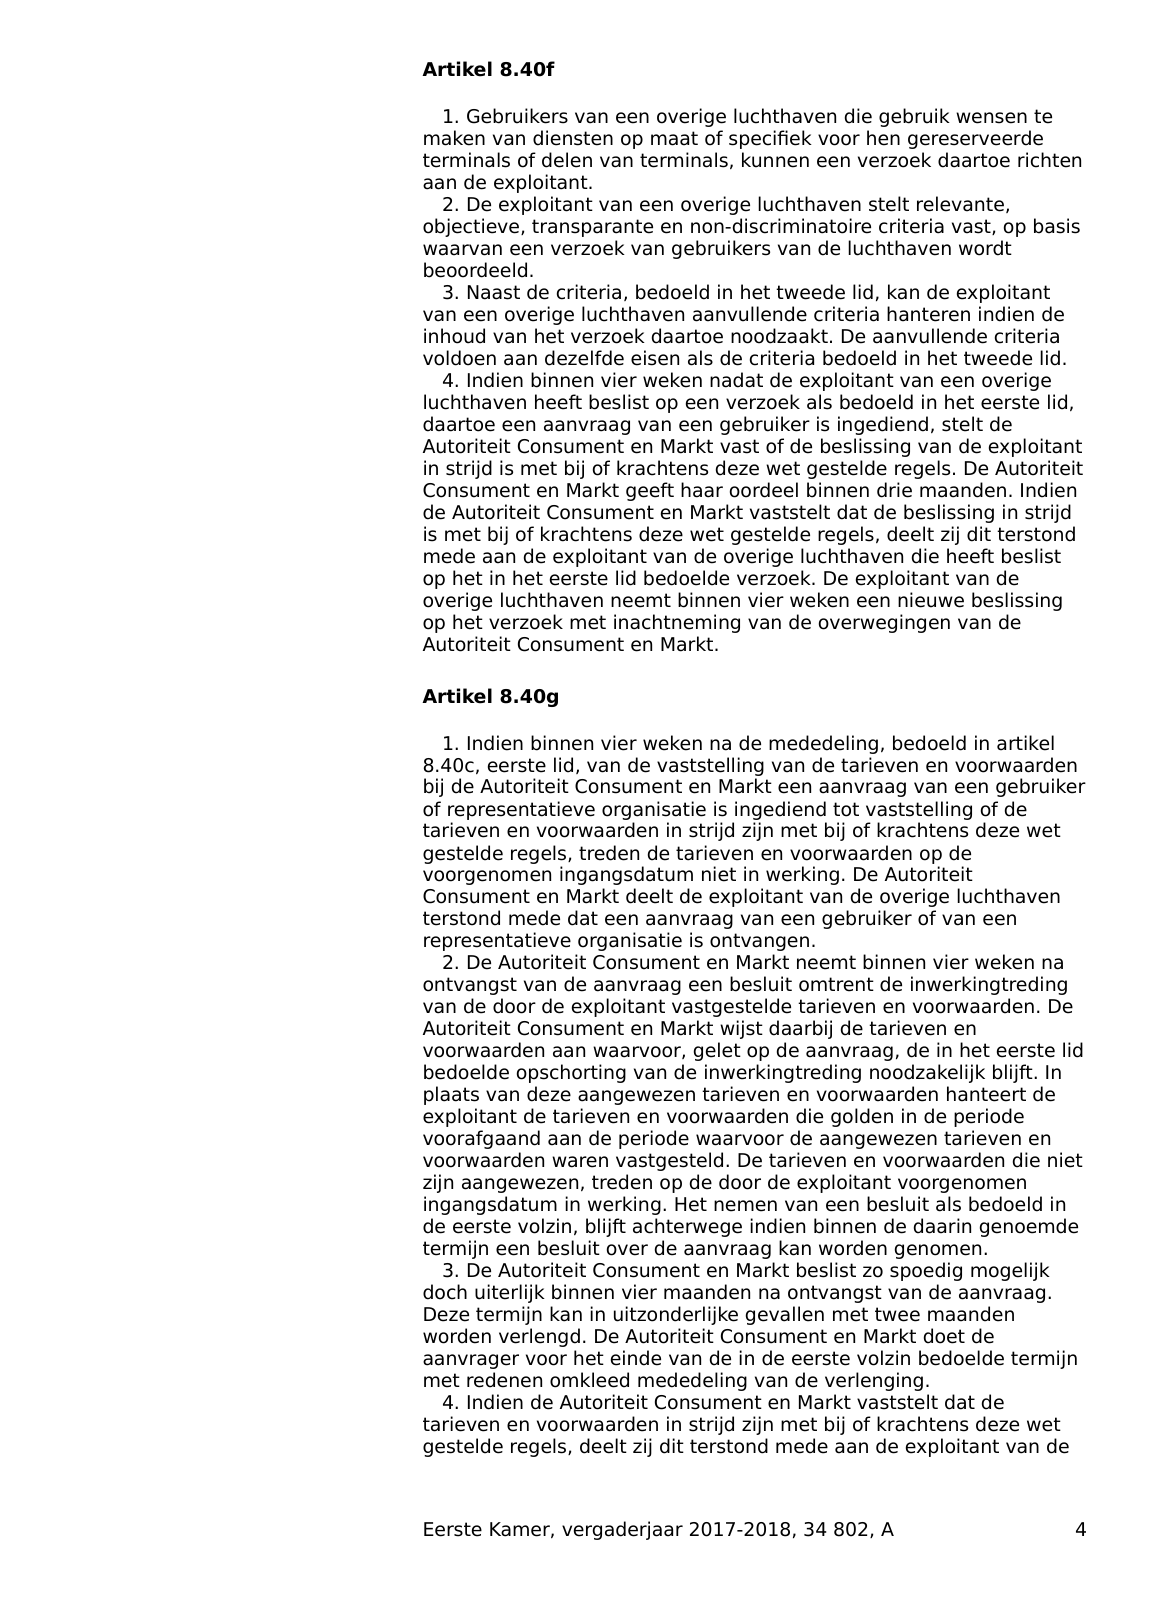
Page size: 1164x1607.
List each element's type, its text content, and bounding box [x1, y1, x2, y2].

text 3. Naast de criteria, bedoeld in het tweede lid, kan de exploitant van een overige luchthaven aanvullende criteria hanteren indien de inhoud van het verzoek daartoe noodzaakt. De aanvullende criteria voldoen aan dezelfde eisen als de criteria bedoeld in het tweede lid. [422, 282, 1087, 370]
text 3. De Autoriteit Consument en Markt beslist zo spoedig mogelijk doch uiterlijk binnen vier maanden na ontvangst van de aanvraag. Deze termijn kan in uitzonderlijke gevallen met twee maanden worden verlengd. De Autoriteit Consument en Markt doet de aanvrager voor het einde van de in de eerste volzin bedoelde termijn met redenen omkleed mededeling van de verlenging. [422, 1260, 1087, 1392]
text 2. De Autoriteit Consument en Markt neemt binnen vier weken na ontvangst van de aanvraag een besluit omtrent de inwerkingtreding van de door de exploitant vastgestelde tarieven en voorwaarden. De Autoriteit Consument en Markt wijst daarbij de tarieven en voorwaarden aan waarvoor, gelet op de aanvraag, de in het eerste lid bedoelde opschorting van de inwerkingtreding noodzakelijk blijft. In plaats van deze aangewezen tarieven en voorwaarden hanteert de exploitant de tarieven en voorwaarden die golden in de periode voorafgaand aan de periode waarvoor de aangewezen tarieven en voorwaarden waren vastgesteld. De tarieven en voorwaarden die niet zijn aangewezen, treden op de door de exploitant voorgenomen ingangsdatum in werking. Het nemen van een besluit als bedoeld in de eerste volzin, blijft achterwege indien binnen de daarin genoemde termijn een besluit over de aanvraag kan worden genomen. [422, 952, 1087, 1260]
text 4. Indien binnen vier weken nadat de exploitant van een overige luchthaven heeft beslist op een verzoek als bedoeld in het eerste lid, daartoe een aanvraag van een gebruiker is ingediend, stelt de Autoriteit Consument en Markt vast of de beslissing van de exploitant in strijd is met bij of krachtens deze wet gestelde regels. De Autoriteit Consument en Markt geeft haar oordeel binnen drie maanden. Indien de Autoriteit Consument en Markt vaststelt dat de beslissing in strijd is met bij of krachtens deze wet gestelde regels, deelt zij dit terstond mede aan de exploitant van de overige luchthaven die heeft beslist op het in het eerste lid bedoelde verzoek. De exploitant van de overige luchthaven neemt binnen vier weken een nieuwe beslissing op het verzoek met inachtneming van de overwegingen van de Autoriteit Consument en Markt. [422, 370, 1087, 656]
text 1. Indien binnen vier weken na de mededeling, bedoeld in artikel 8.40c, eerste lid, van de vaststelling van de tarieven en voorwaarden bij de Autoriteit Consument en Markt een aanvraag van een gebruiker of representatieve organisatie is ingediend tot vaststelling of de tarieven en voorwaarden in strijd zijn met bij of krachtens deze wet gestelde regels, treden de tarieven en voorwaarden op de voorgenomen ingangsdatum niet in werking. De Autoriteit Consument en Markt deelt de exploitant van de overige luchthaven terstond mede dat een aanvraag van een gebruiker of van een representatieve organisatie is ontvangen. [422, 732, 1087, 952]
text 1. Gebruikers van een overige luchthaven die gebruik wensen te maken van diensten op maat of specifiek voor hen gereserveerde terminals of delen van terminals, kunnen een verzoek daartoe richten aan de exploitant. [422, 106, 1087, 194]
subtitle Artikel 8.40f [422, 59, 1087, 81]
text 4. Indien de Autoriteit Consument en Markt vaststelt dat de tarieven en voorwaarden in strijd zijn met bij of krachtens deze wet gestelde regels, deelt zij dit terstond mede aan de exploitant van de [422, 1392, 1087, 1458]
text 2. De exploitant van een overige luchthaven stelt relevante, objectieve, transparante en non-discriminatoire criteria vast, op basis waarvan een verzoek van gebruikers van de luchthaven wordt beoordeeld. [422, 194, 1087, 282]
subtitle Artikel 8.40g [422, 686, 1087, 707]
